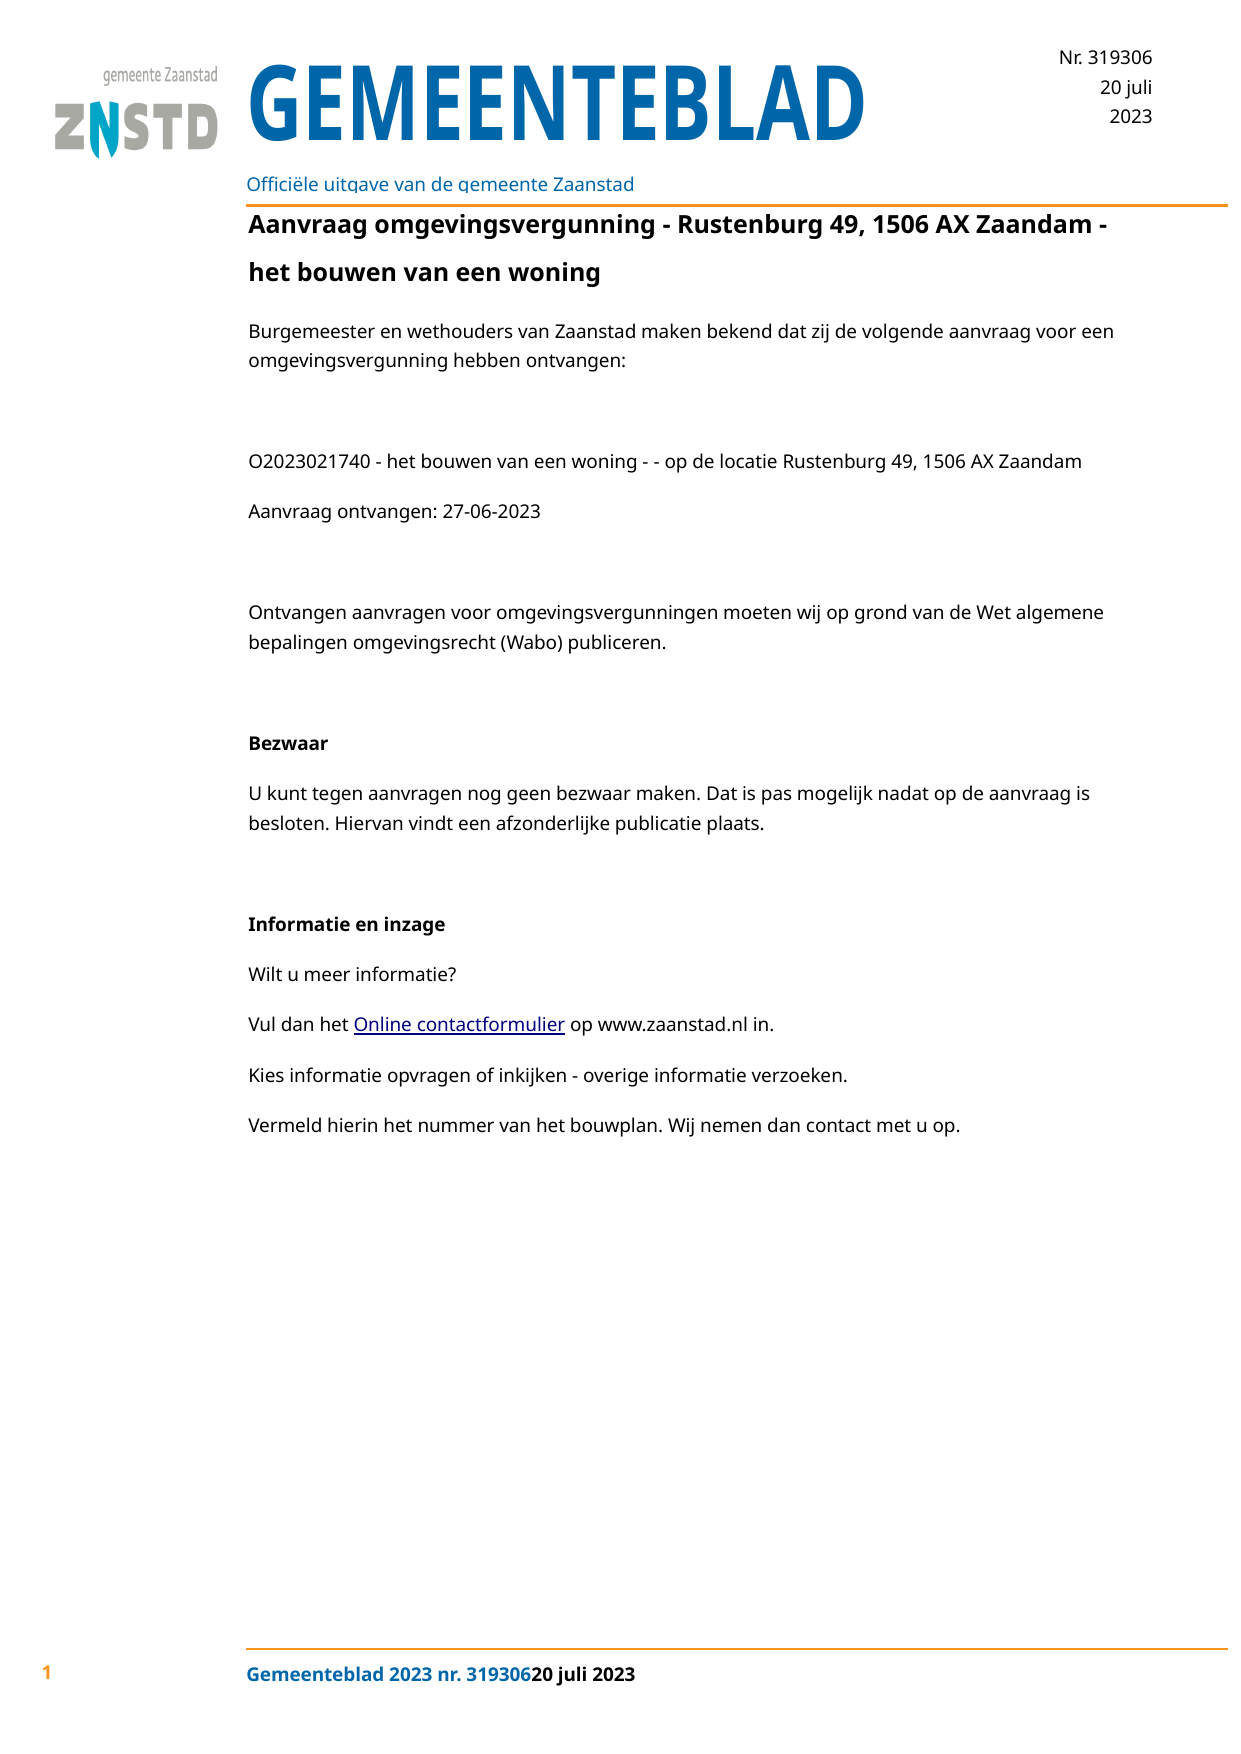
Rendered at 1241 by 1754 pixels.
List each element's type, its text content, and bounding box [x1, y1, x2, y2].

text Informatie en inzage [248, 911, 1152, 937]
text Bezwaar [248, 730, 1152, 756]
text Ontvangen aanvragen voor omgevingsvergunningen moeten wij op grond van de Wet algemene bepalingen omgevingsrecht (Wabo) publiceren. [248, 599, 1152, 655]
text Burgemeester en wethouders van Zaanstad maken bekend dat zij de volgende aanvraag voor een omgevingsvergunning hebben ontvangen: [248, 318, 1152, 373]
text Vermeld hierin het nummer van het bouwplan. Wij nemen dan contact met u op. [248, 1112, 1152, 1138]
text O2023021740 - het bouwen van een woning - - op de locatie Rustenburg 49, 1506 AX Zaandam [248, 448, 1152, 474]
text Aanvraag ontvangen: 27-06-2023 [248, 499, 1152, 524]
picture [41, 47, 231, 172]
text Vul dan het Online contactformulier op www.zaanstad.nl in. [248, 1012, 1152, 1037]
text Aanvraag omgevingsvergunning - Rustenburg 49, 1506 AX Zaandam - het bouwen van een woning [248, 207, 1152, 288]
text Wilt u meer informatie? [248, 961, 1152, 987]
text U kunt tegen aanvragen nog geen bezwaar maken. Dat is pas mogelijk nadat op de aanvraag is besloten. Hiervan vindt een afzonderlijke publicatie plaats. [248, 780, 1152, 836]
text Kies informatie opvragen of inkijken - overige informatie verzoeken. [248, 1062, 1152, 1088]
